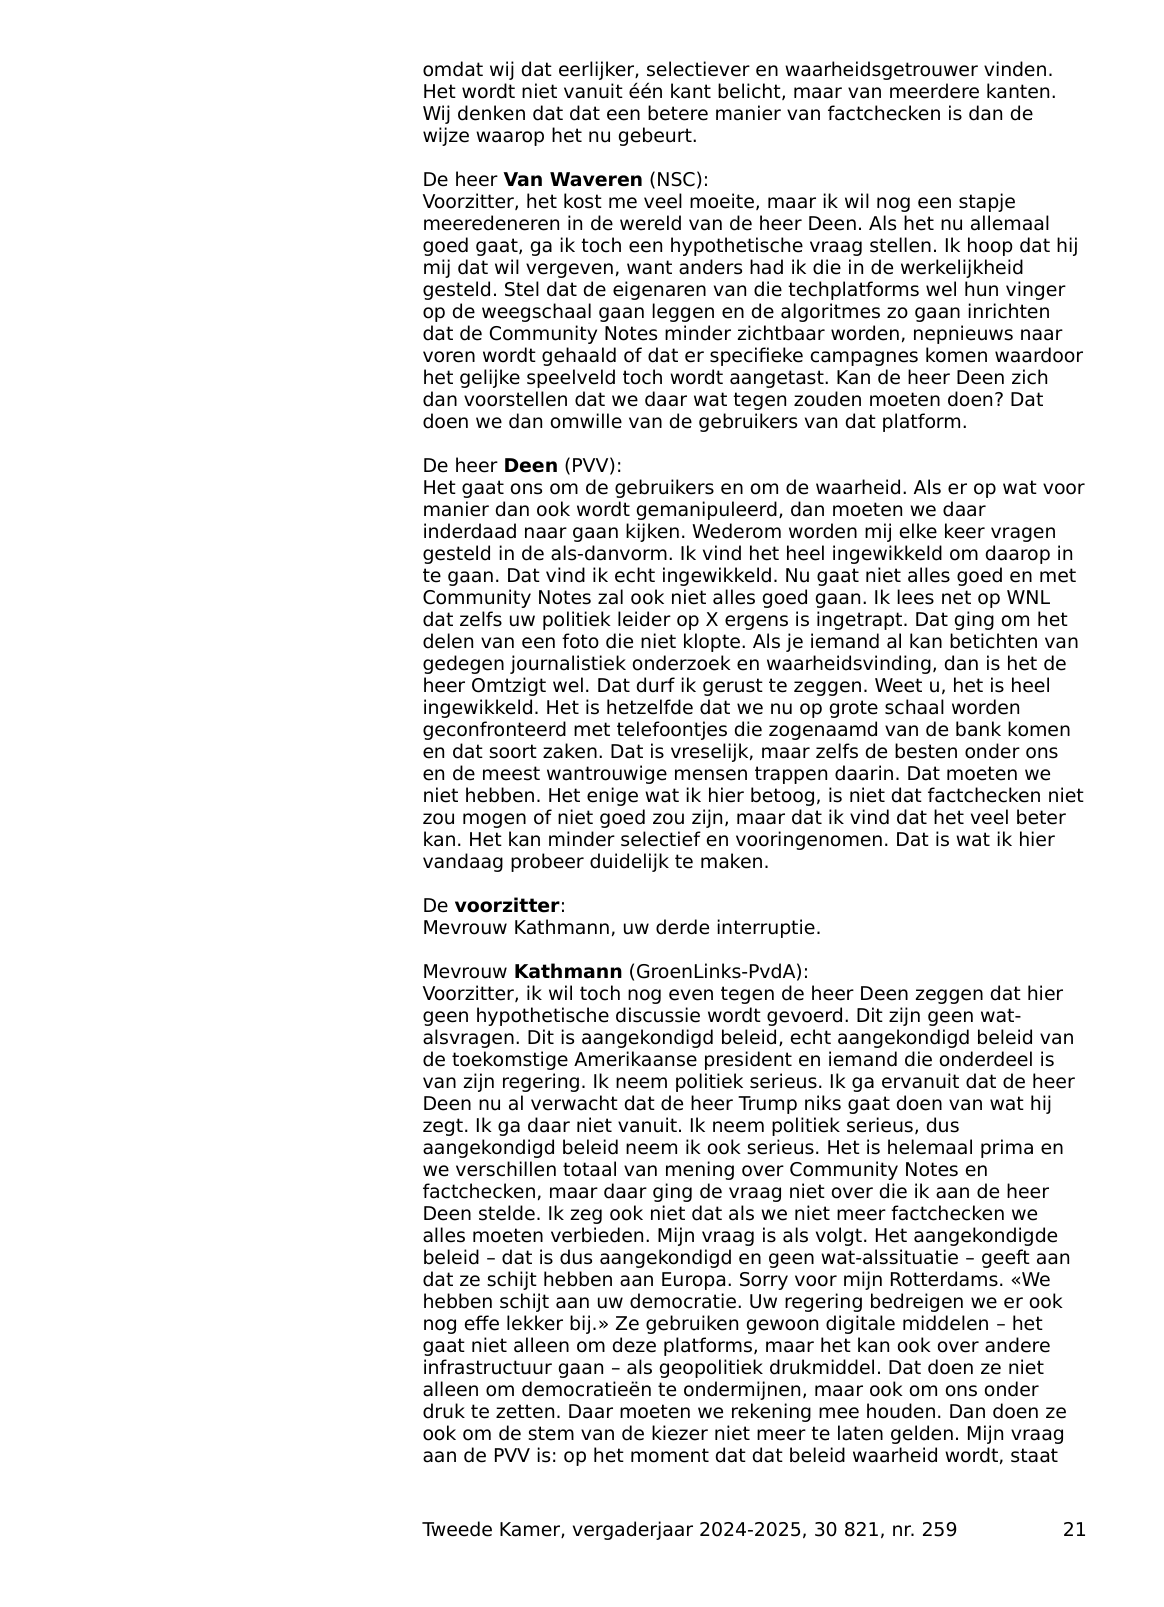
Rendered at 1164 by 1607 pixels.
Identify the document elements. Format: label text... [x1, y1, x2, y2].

text Mevrouw Kathmann, uw derde interruptie. [422, 917, 1087, 939]
text De heer Deen (PVV): [422, 455, 1087, 477]
text Mevrouw Kathmann (GroenLinks-PvdA): [422, 961, 1087, 983]
text De heer Van Waveren (NSC): [422, 169, 1087, 191]
text Voorzitter, ik wil toch nog even tegen de heer Deen zeggen dat hier geen hypothetische discussie wordt gevoerd. Dit zijn geen wat-alsvragen. Dit is aangekondigd beleid, echt aangekondigd beleid van de toekomstige Amerikaanse president en iemand die onderdeel is van zijn regering. Ik neem politiek serieus. Ik ga ervanuit dat de heer Deen nu al verwacht dat de heer Trump niks gaat doen van wat hij zegt. Ik ga daar niet vanuit. Ik neem politiek serieus, dus aangekondigd beleid neem ik ook serieus. Het is helemaal prima en we verschillen totaal van mening over Community Notes en factchecken, maar daar ging de vraag niet over die ik aan de heer Deen stelde. Ik zeg ook niet dat als we niet meer factchecken we alles moeten verbieden. Mijn vraag is als volgt. Het aangekondigde beleid – dat is dus aangekondigd en geen wat-alssituatie – geeft aan dat ze schijt hebben aan Europa. Sorry voor mijn Rotterdams. «We hebben schijt aan uw democratie. Uw regering bedreigen we er ook nog effe lekker bij.» Ze gebruiken gewoon digitale middelen – het gaat niet alleen om deze platforms, maar het kan ook over andere infrastructuur gaan – als geopolitiek drukmiddel. Dat doen ze niet alleen om democratieën te ondermijnen, maar ook om ons onder druk te zetten. Daar moeten we rekening mee houden. Dan doen ze ook om de stem van de kiezer niet meer te laten gelden. Mijn vraag aan de PVV is: op het moment dat dat beleid waarheid wordt, staat [422, 983, 1087, 1467]
text Het gaat ons om de gebruikers en om de waarheid. Als er op wat voor manier dan ook wordt gemanipuleerd, dan moeten we daar inderdaad naar gaan kijken. Wederom worden mij elke keer vragen gesteld in de als-danvorm. Ik vind het heel ingewikkeld om daarop in te gaan. Dat vind ik echt ingewikkeld. Nu gaat niet alles goed en met Community Notes zal ook niet alles goed gaan. Ik lees net op WNL dat zelfs uw politiek leider op X ergens is ingetrapt. Dat ging om het delen van een foto die niet klopte. Als je iemand al kan betichten van gedegen journalistiek onderzoek en waarheidsvinding, dan is het de heer Omtzigt wel. Dat durf ik gerust te zeggen. Weet u, het is heel ingewikkeld. Het is hetzelfde dat we nu op grote schaal worden geconfronteerd met telefoontjes die zogenaamd van de bank komen en dat soort zaken. Dat is vreselijk, maar zelfs de besten onder ons en de meest wantrouwige mensen trappen daarin. Dat moeten we niet hebben. Het enige wat ik hier betoog, is niet dat factchecken niet zou mogen of niet goed zou zijn, maar dat ik vind dat het veel beter kan. Het kan minder selectief en vooringenomen. Dat is wat ik hier vandaag probeer duidelijk te maken. [422, 477, 1087, 873]
text Voorzitter, het kost me veel moeite, maar ik wil nog een stapje meeredeneren in de wereld van de heer Deen. Als het nu allemaal goed gaat, ga ik toch een hypothetische vraag stellen. Ik hoop dat hij mij dat wil vergeven, want anders had ik die in de werkelijkheid gesteld. Stel dat de eigenaren van die techplatforms wel hun vinger op de weegschaal gaan leggen en de algoritmes zo gaan inrichten dat de Community Notes minder zichtbaar worden, nepnieuws naar voren wordt gehaald of dat er specifieke campagnes komen waardoor het gelijke speelveld toch wordt aangetast. Kan de heer Deen zich dan voorstellen dat we daar wat tegen zouden moeten doen? Dat doen we dan omwille van de gebruikers van dat platform. [422, 191, 1087, 433]
text omdat wij dat eerlijker, selectiever en waarheidsgetrouwer vinden. Het wordt niet vanuit één kant belicht, maar van meerdere kanten. Wij denken dat dat een betere manier van factchecken is dan de wijze waarop het nu gebeurt. [422, 59, 1087, 147]
text De voorzitter: [422, 895, 1087, 917]
